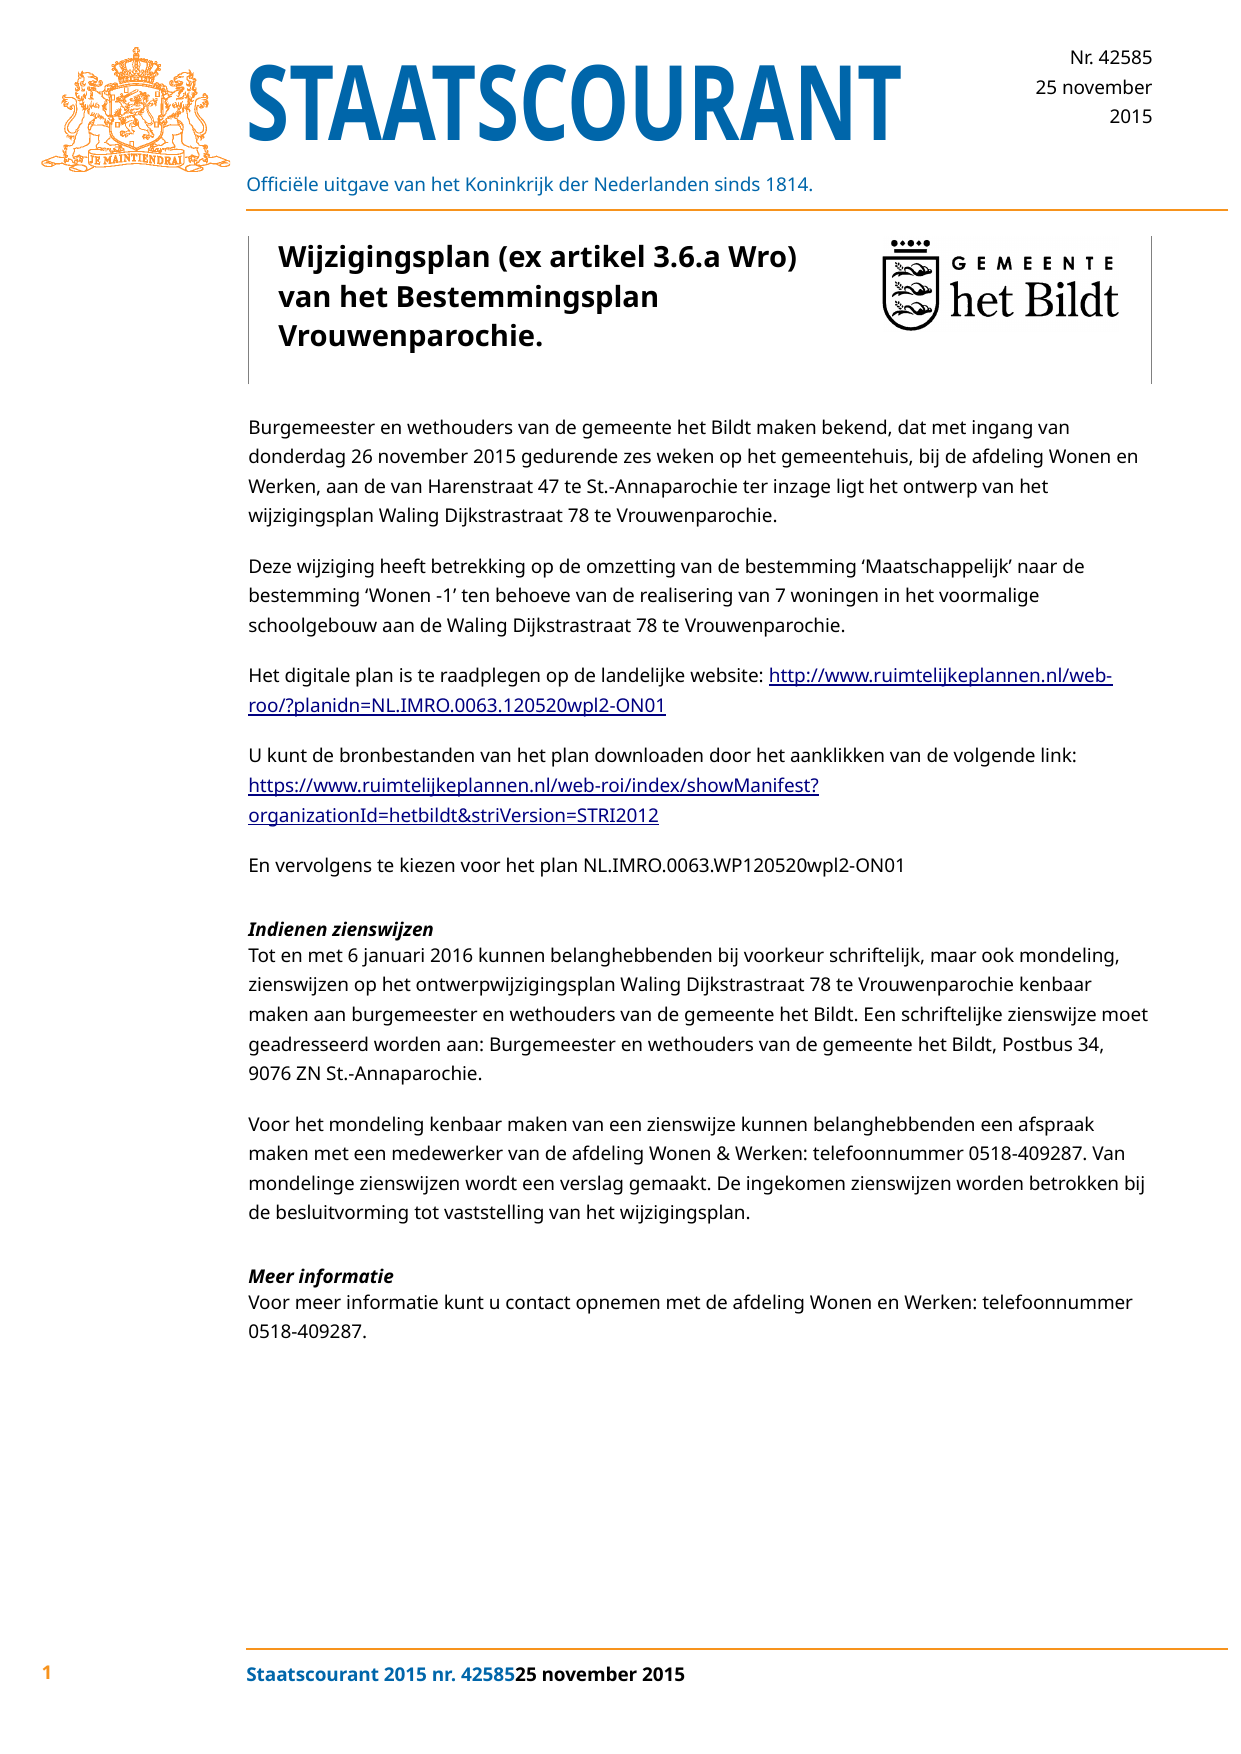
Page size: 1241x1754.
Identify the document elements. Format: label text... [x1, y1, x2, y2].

text Voor het mondeling kenbaar maken van een zienswijze kunnen belanghebbenden een afspraak maken met een medewerker van de afdeling Wonen & Werken: telefoonnummer 0518-409287. Van mondelinge zienswijzen wordt een verslag gemaakt. De ingekomen zienswijzen worden betrokken bij de besluitvorming tot vaststelling van het wijzigingsplan. [248, 1111, 1152, 1225]
text Voor meer informatie kunt u contact opnemen met de afdeling Wonen en Werken: telefoonnummer 0518-409287. [248, 1289, 1152, 1344]
text Indienen zienswijzen [248, 916, 1152, 942]
picture [882, 236, 1119, 332]
text U kunt de bronbestanden van het plan downloaden door het aanklikken van de volgende link: https://www.ruimtelijkeplannen.nl/web-roi/index/showManifest?organizationId=hetbildt&striVersion=STRI2012 [248, 743, 1152, 828]
text Deze wijziging heeft betrekking op de omzetting van de bestemming ‘Maatschappelijk’ naar de bestemming ‘Wonen -1’ ten behoeve van de realisering van 7 woningen in het voormalige schoolgebouw aan de Waling Dijkstrastraat 78 te Vrouwenparochie. [248, 553, 1152, 638]
table_header Wijzigingsplan (ex artikel 3.6.a Wro) van het Bestemmingsplan Vrouwenparochie. [249, 236, 850, 384]
text En vervolgens te kiezen voor het plan NL.IMRO.0063.WP120520wpl2-ON01 [248, 852, 1152, 878]
text Het digitale plan is te raadplegen op de landelijke website: http://www.ruimtelijkeplannen.nl/web-roo/?planidn=NL.IMRO.0063.120520wpl2-ON01 [248, 663, 1152, 718]
text Burgemeester en wethouders van de gemeente het Bildt maken bekend, dat met ingang van donderdag 26 november 2015 gedurende zes weken op het gemeentehuis, bij de afdeling Wonen en Werken, aan de van Harenstraat 47 te St.-Annaparochie ter inzage ligt het ontwerp van het wijzigingsplan Waling Dijkstrastraat 78 te Vrouwenparochie. [248, 414, 1152, 528]
picture [41, 47, 231, 172]
text Meer informatie [248, 1263, 1152, 1289]
text Tot en met 6 januari 2016 kunnen belanghebbenden bij voorkeur schriftelijk, maar ook mondeling, zienswijzen op het ontwerpwijzigingsplan Waling Dijkstrastraat 78 te Vrouwenparochie kenbaar maken aan burgemeester en wethouders van de gemeente het Bildt. Een schriftelijke zienswijze moet geadresseerd worden aan: Burgemeester en wethouders van de gemeente het Bildt, Postbus 34, 9076 ZN St.-Annaparochie. [248, 942, 1152, 1086]
table_header [850, 236, 1151, 384]
